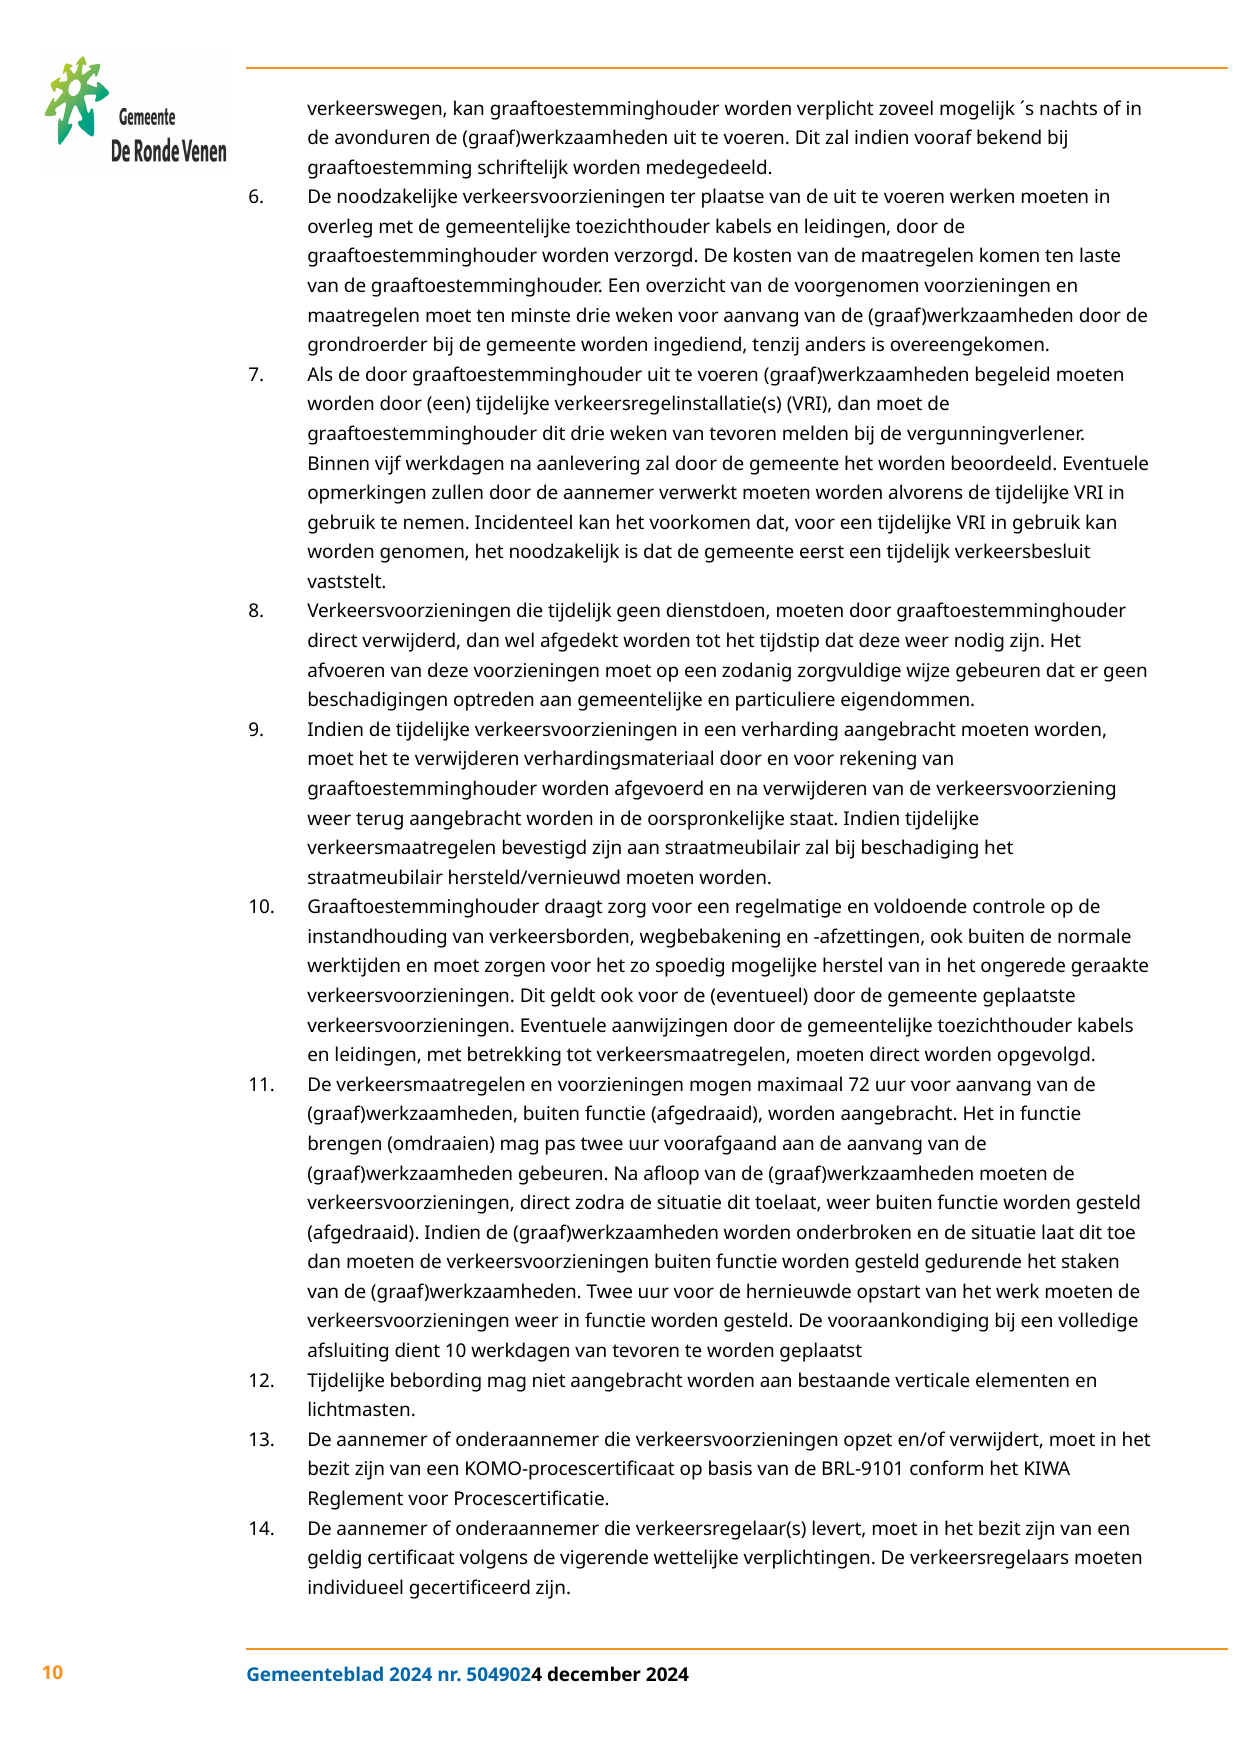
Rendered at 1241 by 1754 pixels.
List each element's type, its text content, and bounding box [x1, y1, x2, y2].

list De aannemer of onderaannemer die verkeersregelaar(s) levert, moet in het bezit zijn van een geldig certificaat volgens de vigerende wettelijke verplichtingen. De verkeersregelaars moeten individueel gecertificeerd zijn. [248, 1515, 1152, 1600]
list Graaftoestemminghouder draagt zorg voor een regelmatige en voldoende controle op de instandhouding van verkeersborden, wegbebakening en -afzettingen, ook buiten de normale werktijden en moet zorgen voor het zo spoedig mogelijke herstel van in het ongerede geraakte verkeersvoorzieningen. Dit geldt ook voor de (eventueel) door de gemeente geplaatste verkeersvoorzieningen. Eventuele aanwijzingen door de gemeentelijke toezichthouder kabels en leidingen, met betrekking tot verkeersmaatregelen, moeten direct worden opgevolgd. [248, 893, 1152, 1067]
list De noodzakelijke verkeersvoorzieningen ter plaatse van de uit te voeren werken moeten in overleg met de gemeentelijke toezichthouder kabels en leidingen, door de graaftoestemminghouder worden verzorgd. De kosten van de maatregelen komen ten laste van de graaftoestemminghouder. Een overzicht van de voorgenomen voorzieningen en maatregelen moet ten minste drie weken voor aanvang van de (graaf)werkzaamheden door de grondroerder bij de gemeente worden ingediend, tenzij anders is overeengekomen. [248, 183, 1152, 357]
list Indien de tijdelijke verkeersvoorzieningen in een verharding aangebracht moeten worden, moet het te verwijderen verhardingsmateriaal door en voor rekening van graaftoestemminghouder worden afgevoerd en na verwijderen van de verkeersvoorziening weer terug aangebracht worden in de oorspronkelijke staat. Indien tijdelijke verkeersmaatregelen bevestigd zijn aan straatmeubilair zal bij beschadiging het straatmeubilair hersteld/vernieuwd moeten worden. [248, 716, 1152, 890]
list Tijdelijke bebording mag niet aangebracht worden aan bestaande verticale elementen en lichtmasten. [248, 1367, 1152, 1422]
picture [41, 47, 231, 172]
list De aannemer of onderaannemer die verkeersvoorzieningen opzet en/of verwijdert, moet in het bezit zijn van een KOMO-procescertificaat op basis van de BRL-9101 conform het KIWA Reglement voor Procescertificatie. [248, 1426, 1152, 1511]
list Als de door graaftoestemminghouder uit te voeren (graaf)werkzaamheden begeleid moeten worden door (een) tijdelijke verkeersregelinstallatie(s) (VRI), dan moet de graaftoestemminghouder dit drie weken van tevoren melden bij de vergunningverlener. Binnen vijf werkdagen na aanlevering zal door de gemeente het worden beoordeeld. Eventuele opmerkingen zullen door de aannemer verwerkt moeten worden alvorens de tijdelijke VRI in gebruik te nemen. Incidenteel kan het voorkomen dat, voor een tijdelijke VRI in gebruik kan worden genomen, het noodzakelijk is dat de gemeente eerst een tijdelijk verkeersbesluit vaststelt. [248, 361, 1152, 594]
list Verkeersvoorzieningen die tijdelijk geen dienstdoen, moeten door graaftoestemminghouder direct verwijderd, dan wel afgedekt worden tot het tijdstip dat deze weer nodig zijn. Het afvoeren van deze voorzieningen moet op een zodanig zorgvuldige wijze gebeuren dat er geen beschadigingen optreden aan gemeentelijke en particuliere eigendommen. [248, 598, 1152, 712]
list verkeerswegen, kan graaftoestemminghouder worden verplicht zoveel mogelijk ´s nachts of in de avonduren de (graaf)werkzaamheden uit te voeren. Dit zal indien vooraf bekend bij graaftoestemming schriftelijk worden medegedeeld. [248, 95, 1152, 180]
list De verkeersmaatregelen en voorzieningen mogen maximaal 72 uur voor aanvang van de (graaf)werkzaamheden, buiten functie (afgedraaid), worden aangebracht. Het in functie brengen (omdraaien) mag pas twee uur voorafgaand aan de aanvang van de (graaf)werkzaamheden gebeuren. Na afloop van de (graaf)werkzaamheden moeten de verkeersvoorzieningen, direct zodra de situatie dit toelaat, weer buiten functie worden gesteld (afgedraaid). Indien de (graaf)werkzaamheden worden onderbroken en de situatie laat dit toe dan moeten de verkeersvoorzieningen buiten functie worden gesteld gedurende het staken van de (graaf)werkzaamheden. Twee uur voor de hernieuwde opstart van het werk moeten de verkeersvoorzieningen weer in functie worden gesteld. De vooraankondiging bij een volledige afsluiting dient 10 werkdagen van tevoren te worden geplaatst [248, 1071, 1152, 1363]
